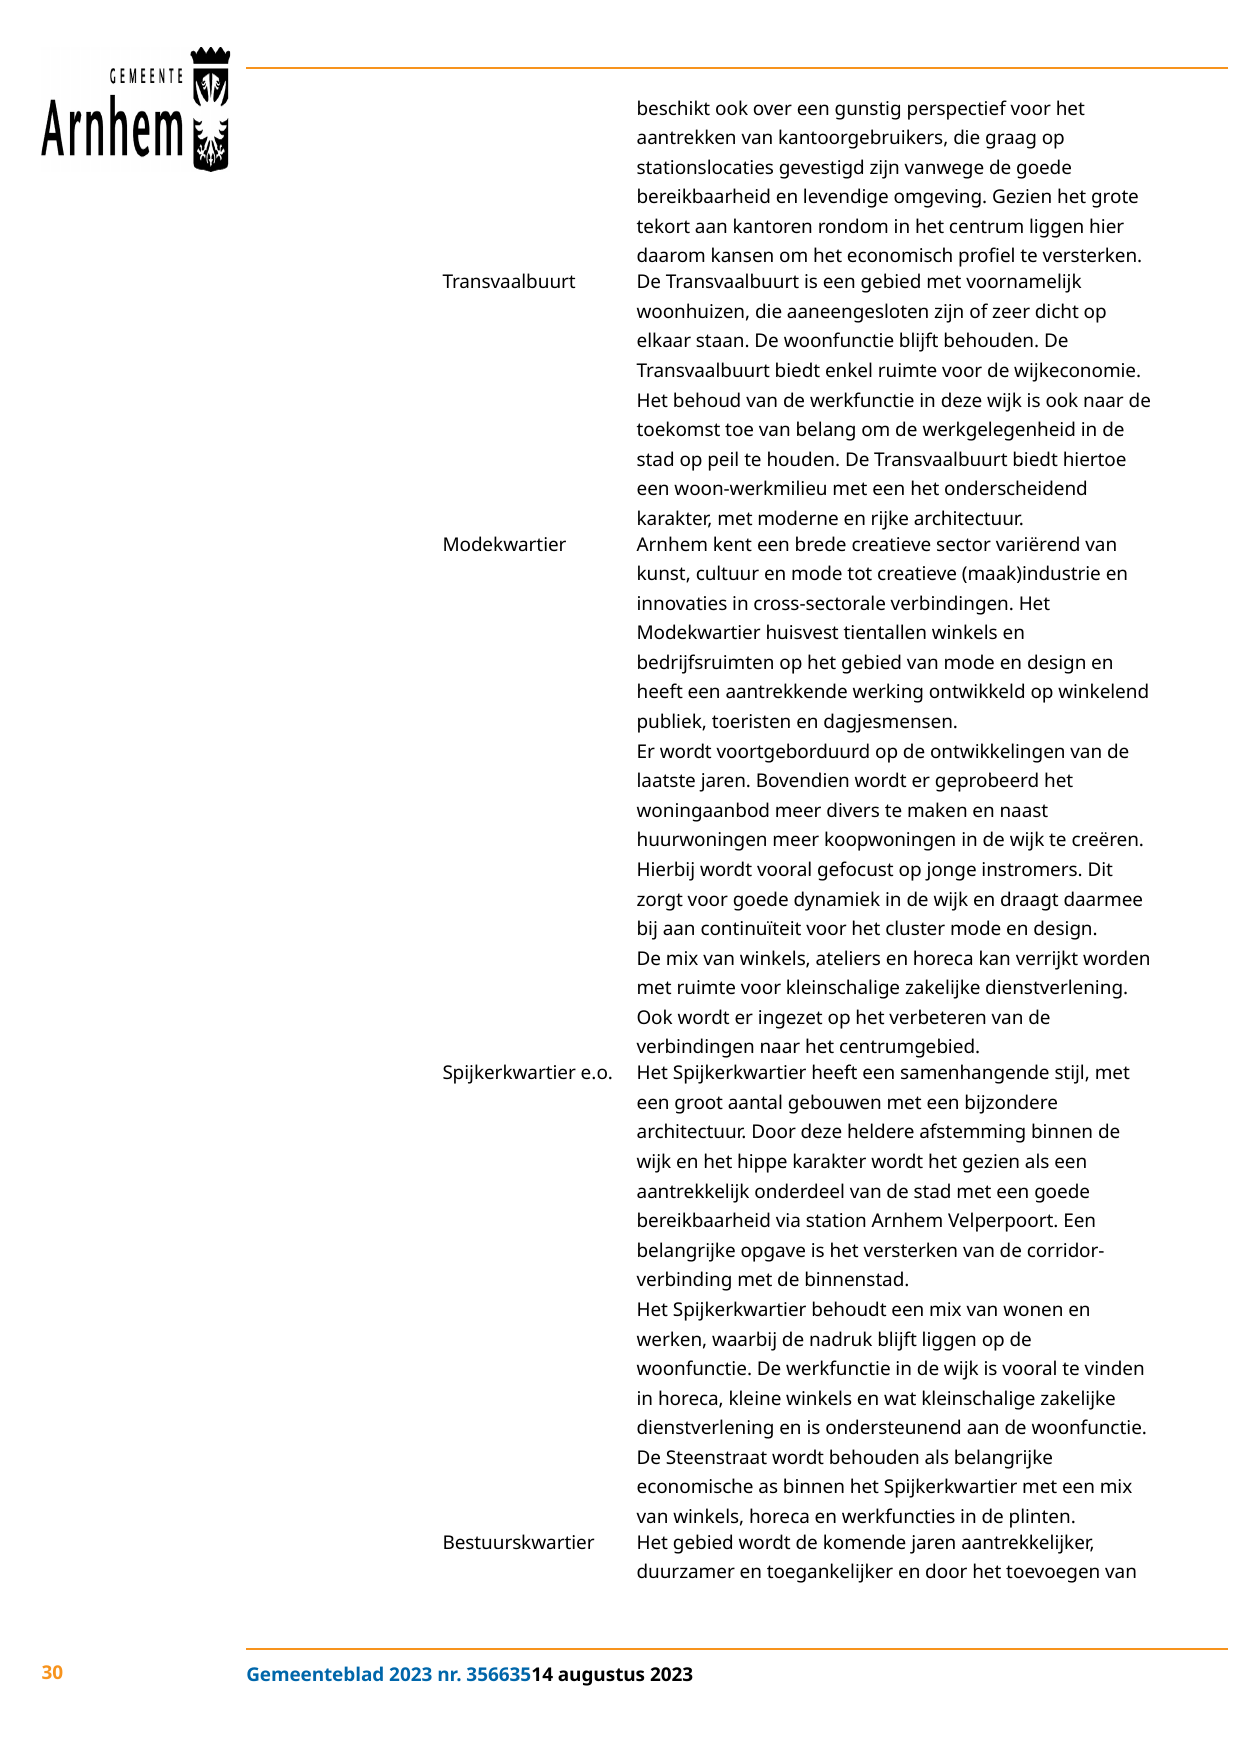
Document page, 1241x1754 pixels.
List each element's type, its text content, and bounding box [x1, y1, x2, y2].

table_cell beschikt ook over een gunstig perspectief voor het aantrekken van kantoorgebruikers, die graag op stationslocaties gevestigd zijn vanwege de goede bereikbaarheid en levendige omgeving. Gezien het grote tekort aan kantoren rondom in het centrum liggen hier daarom kansen om het economisch profiel te versterken. [636, 95, 1152, 268]
table_cell Bestuurskwartier [442, 1529, 636, 1584]
table_cell [248, 1529, 442, 1584]
picture [41, 47, 231, 172]
table_cell [248, 95, 442, 268]
table_cell [248, 531, 442, 1059]
table_cell De Transvaalbuurt is een gebied met voornamelijk woonhuizen, die aaneengesloten zijn of zeer dicht op elkaar staan. De woonfunctie blijft behouden. De Transvaalbuurt biedt enkel ruimte voor de wijkeconomie. Het behoud van de werkfunctie in deze wijk is ook naar de toekomst toe van belang om de werkgelegenheid in de stad op peil te houden. De Transvaalbuurt biedt hiertoe een woon-werkmilieu met een het onderscheidend karakter, met moderne en rijke architectuur. [636, 269, 1152, 531]
table_cell Het Spijkerkwartier heeft een samenhangende stijl, met een groot aantal gebouwen met een bijzondere architectuur. Door deze heldere afstemming binnen de wijk en het hippe karakter wordt het gezien als een aantrekkelijk onderdeel van de stad met een goede bereikbaarheid via station Arnhem Velperpoort. Een belangrijke opgave is het versterken van de corridor-verbinding met de binnenstad. Het Spijkerkwartier behoudt een mix van wonen en werken, waarbij de nadruk blijft liggen op de woonfunctie. De werkfunctie in de wijk is vooral te vinden in horeca, kleine winkels en wat kleinschalige zakelijke dienstverlening en is ondersteunend aan de woonfunctie. De Steenstraat wordt behouden als belangrijke economische as binnen het Spijkerkwartier met een mix van winkels, horeca en werkfuncties in de plinten. [636, 1060, 1152, 1529]
table_cell Spijkerkwartier e.o. [442, 1060, 636, 1529]
table_cell Het gebied wordt de komende jaren aantrekkelijker, duurzamer en toegankelijker en door het toevoegen van [636, 1529, 1152, 1584]
table_cell [248, 269, 442, 531]
table_cell Arnhem kent een brede creatieve sector variërend van kunst, cultuur en mode tot creatieve (maak)industrie en innovaties in cross-sectorale verbindingen. Het Modekwartier huisvest tientallen winkels en bedrijfsruimten op het gebied van mode en design en heeft een aantrekkende werking ontwikkeld op winkelend publiek, toeristen en dagjesmensen. Er wordt voortgeborduurd op de ontwikkelingen van de laatste jaren. Bovendien wordt er geprobeerd het woningaanbod meer divers te maken en naast huurwoningen meer koopwoningen in de wijk te creëren. Hierbij wordt vooral gefocust op jonge instromers. Dit zorgt voor goede dynamiek in de wijk en draagt daarmee bij aan continuïteit voor het cluster mode en design. De mix van winkels, ateliers en horeca kan verrijkt worden met ruimte voor kleinschalige zakelijke dienstverlening. Ook wordt er ingezet op het verbeteren van de verbindingen naar het centrumgebied. [636, 531, 1152, 1059]
table_cell [248, 1060, 442, 1529]
table_cell Modekwartier [442, 531, 636, 1059]
table_cell Transvaalbuurt [442, 269, 636, 531]
table_cell [442, 95, 636, 268]
